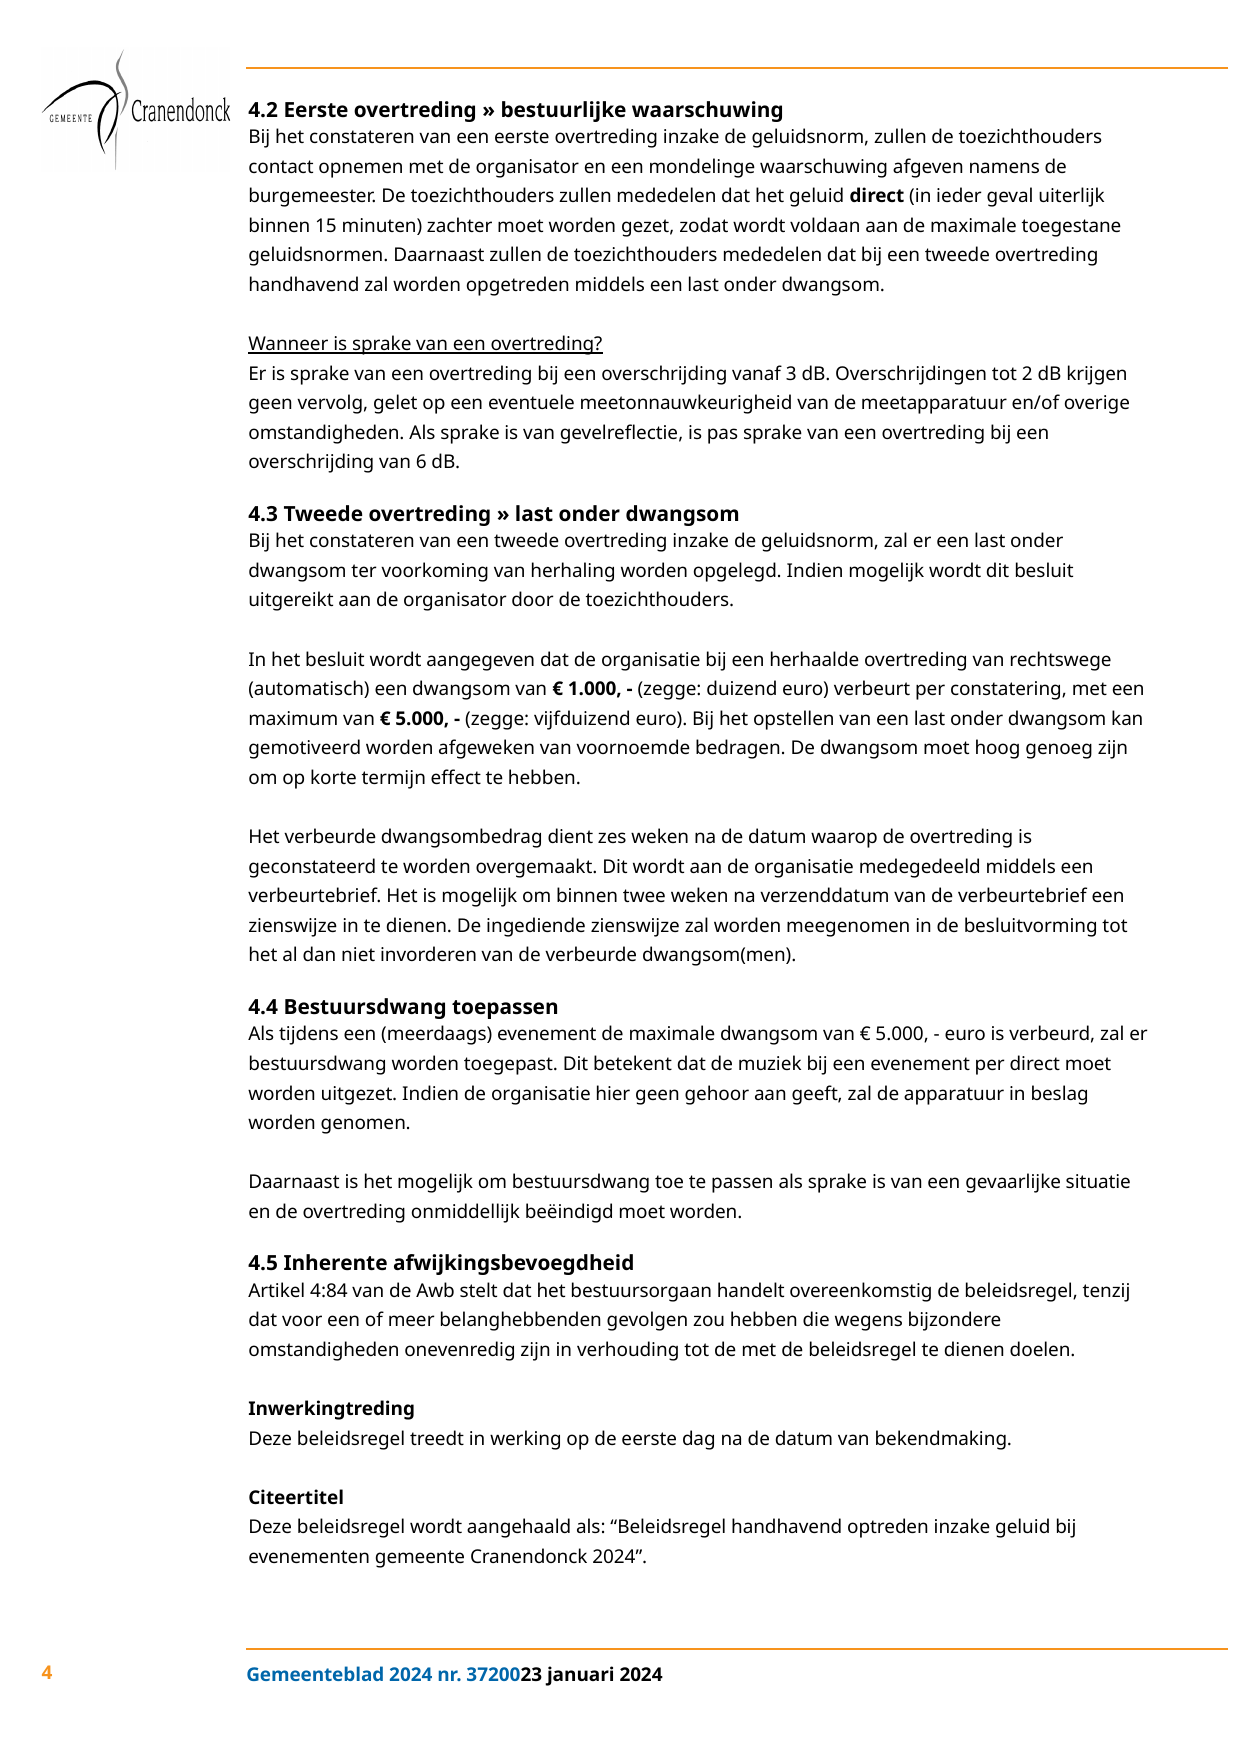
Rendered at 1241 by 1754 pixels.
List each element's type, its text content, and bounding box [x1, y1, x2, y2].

text Deze beleidsregel wordt aangehaald als: “Beleidsregel handhavend optreden inzake geluid bij evenementen gemeente Cranendonck 2024”. [248, 1513, 1152, 1569]
text Artikel 4:84 van de Awb stelt dat het bestuursorgaan handelt overeenkomstig de beleidsregel, tenzij dat voor een of meer belanghebbenden gevolgen zou hebben die wegens bijzondere omstandigheden onevenredig zijn in verhouding tot de met de beleidsregel te dienen doelen. [248, 1277, 1152, 1362]
text Het verbeurde dwangsombedrag dient zes weken na de datum waarop de overtreding is geconstateerd te worden overgemaakt. Dit wordt aan de organisatie medegedeeld middels een verbeurtebrief. Het is mogelijk om binnen twee weken na verzenddatum van de verbeurtebrief een zienswijze in te dienen. De ingediende zienswijze zal worden meegenomen in de besluitvorming tot het al dan niet invorderen van de verbeurde dwangsom(men). [248, 823, 1152, 967]
text 4.2 Eerste overtreding » bestuurlijke waarschuwing [248, 95, 1152, 123]
text 4.3 Tweede overtreding » last onder dwangsom [248, 499, 1152, 527]
text Er is sprake van een overtreding bij een overschrijding vanaf 3 dB. Overschrijdingen tot 2 dB krijgen geen vervolg, gelet op een eventuele meetonnauwkeurigheid van de meetapparatuur en/of overige omstandigheden. Als sprake is van gevelreflectie, is pas sprake van een overtreding bij een overschrijding van 6 dB. [248, 360, 1152, 474]
text Wanneer is sprake van een overtreding? [248, 330, 1152, 356]
text Citeertitel [248, 1484, 1152, 1510]
text Bij het constateren van een eerste overtreding inzake de geluidsnorm, zullen de toezichthouders contact opnemen met de organisator en een mondelinge waarschuwing afgeven namens de burgemeester. De toezichthouders zullen mededelen dat het geluid direct (in ieder geval uiterlijk binnen 15 minuten) zachter moet worden gezet, zodat wordt voldaan aan de maximale toegestane geluidsnormen. Daarnaast zullen de toezichthouders mededelen dat bij een tweede overtreding handhavend zal worden opgetreden middels een last onder dwangsom. [248, 123, 1152, 297]
text Inwerkingtreding [248, 1395, 1152, 1421]
text 4.5 Inherente afwijkingsbevoegdheid [248, 1248, 1152, 1277]
text Als tijdens een (meerdaags) evenement de maximale dwangsom van € 5.000, - euro is verbeurd, zal er bestuursdwang worden toegepast. Dit betekent dat de muziek bij een evenement per direct moet worden uitgezet. Indien de organisatie hier geen gehoor aan geeft, zal de apparatuur in beslag worden genomen. [248, 1021, 1152, 1135]
text 4.4 Bestuursdwang toepassen [248, 992, 1152, 1021]
picture [41, 47, 231, 172]
text Deze beleidsregel treedt in werking op de eerste dag na de datum van bekendmaking. [248, 1425, 1152, 1451]
text Bij het constateren van een tweede overtreding inzake de geluidsnorm, zal er een last onder dwangsom ter voorkoming van herhaling worden opgelegd. Indien mogelijk wordt dit besluit uitgereikt aan de organisator door de toezichthouders. [248, 527, 1152, 612]
text Daarnaast is het mogelijk om bestuursdwang toe te passen als sprake is van een gevaarlijke situatie en de overtreding onmiddellijk beëindigd moet worden. [248, 1168, 1152, 1224]
text In het besluit wordt aangegeven dat de organisatie bij een herhaalde overtreding van rechtswege (automatisch) een dwangsom van € 1.000, - (zegge: duizend euro) verbeurt per constatering, met een maximum van € 5.000, - (zegge: vijfduizend euro). Bij het opstellen van een last onder dwangsom kan gemotiveerd worden afgeweken van voornoemde bedragen. De dwangsom moet hoog genoeg zijn om op korte termijn effect te hebben. [248, 646, 1152, 790]
